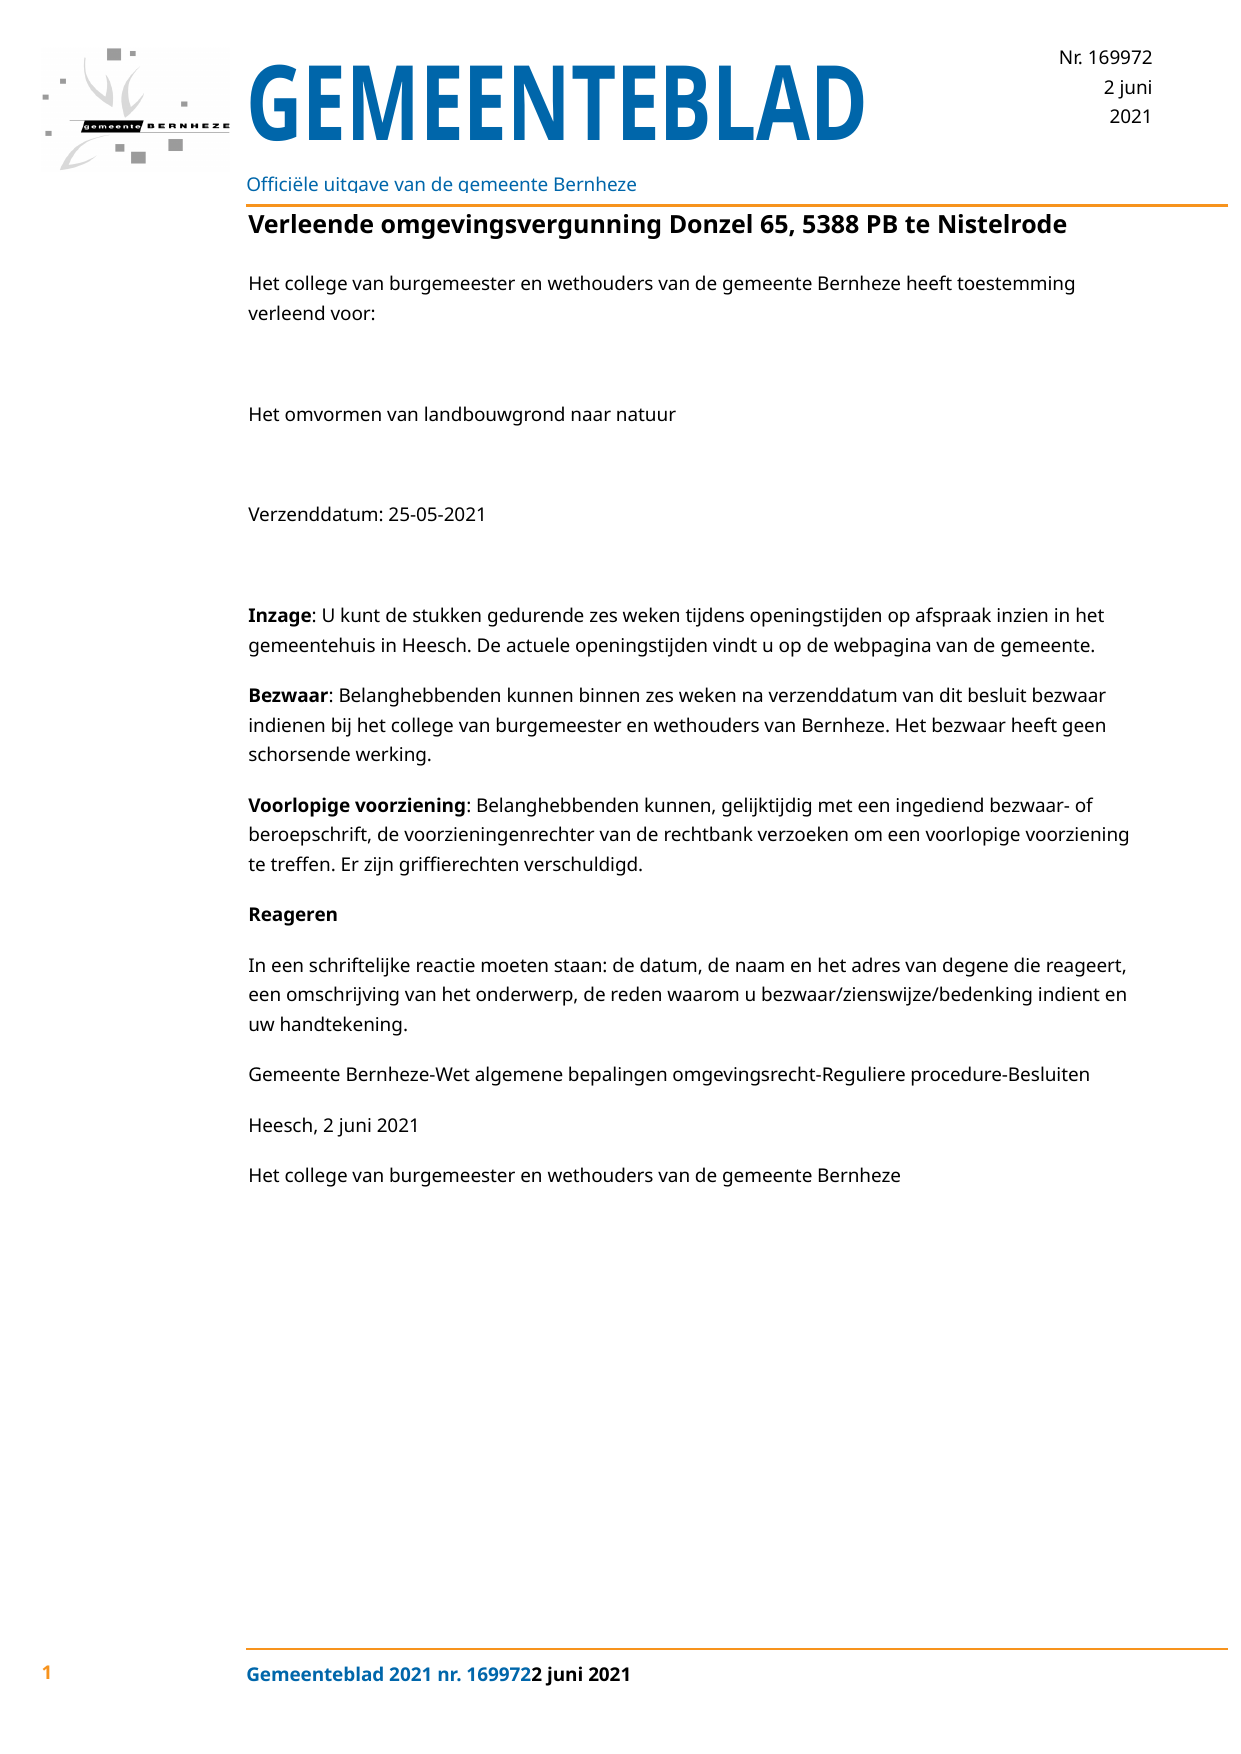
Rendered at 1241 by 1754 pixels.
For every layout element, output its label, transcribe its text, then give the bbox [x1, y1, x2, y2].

picture [41, 47, 231, 172]
text Het college van burgemeester en wethouders van de gemeente Bernheze heeft toestemming verleend voor: [248, 270, 1152, 326]
text Het college van burgemeester en wethouders van de gemeente Bernheze [248, 1162, 1152, 1188]
text Inzage: U kunt de stukken gedurende zes weken tijdens openingstijden op afspraak inzien in het gemeentehuis in Heesch. De actuele openingstijden vindt u op de webpagina van de gemeente. [248, 602, 1152, 658]
text Gemeente Bernheze-Wet algemene bepalingen omgevingsrecht-Reguliere procedure-Besluiten [248, 1062, 1152, 1087]
text Bezwaar: Belanghebbenden kunnen binnen zes weken na verzenddatum van dit besluit bezwaar indienen bij het college van burgemeester en wethouders van Bernheze. Het bezwaar heeft geen schorsende werking. [248, 682, 1152, 767]
text Verzenddatum: 25-05-2021 [248, 502, 1152, 527]
text Verleende omgevingsvergunning Donzel 65, 5388 PB te Nistelrode [248, 207, 1152, 241]
text Heesch, 2 juni 2021 [248, 1112, 1152, 1138]
text Voorlopige voorziening: Belanghebbenden kunnen, gelijktijdig met een ingediend bezwaar- of beroepschrift, de voorzieningenrechter van de rechtbank verzoeken om een voorlopige voorziening te treffen. Er zijn griffierechten verschuldigd. [248, 792, 1152, 877]
text Reageren [248, 902, 1152, 927]
text In een schriftelijke reactie moeten staan: de datum, de naam en het adres van degene die reageert, een omschrijving van het onderwerp, de reden waarom u bezwaar/zienswijze/bedenking indient en uw handtekening. [248, 952, 1152, 1037]
text Het omvormen van landbouwgrond naar natuur [248, 401, 1152, 426]
